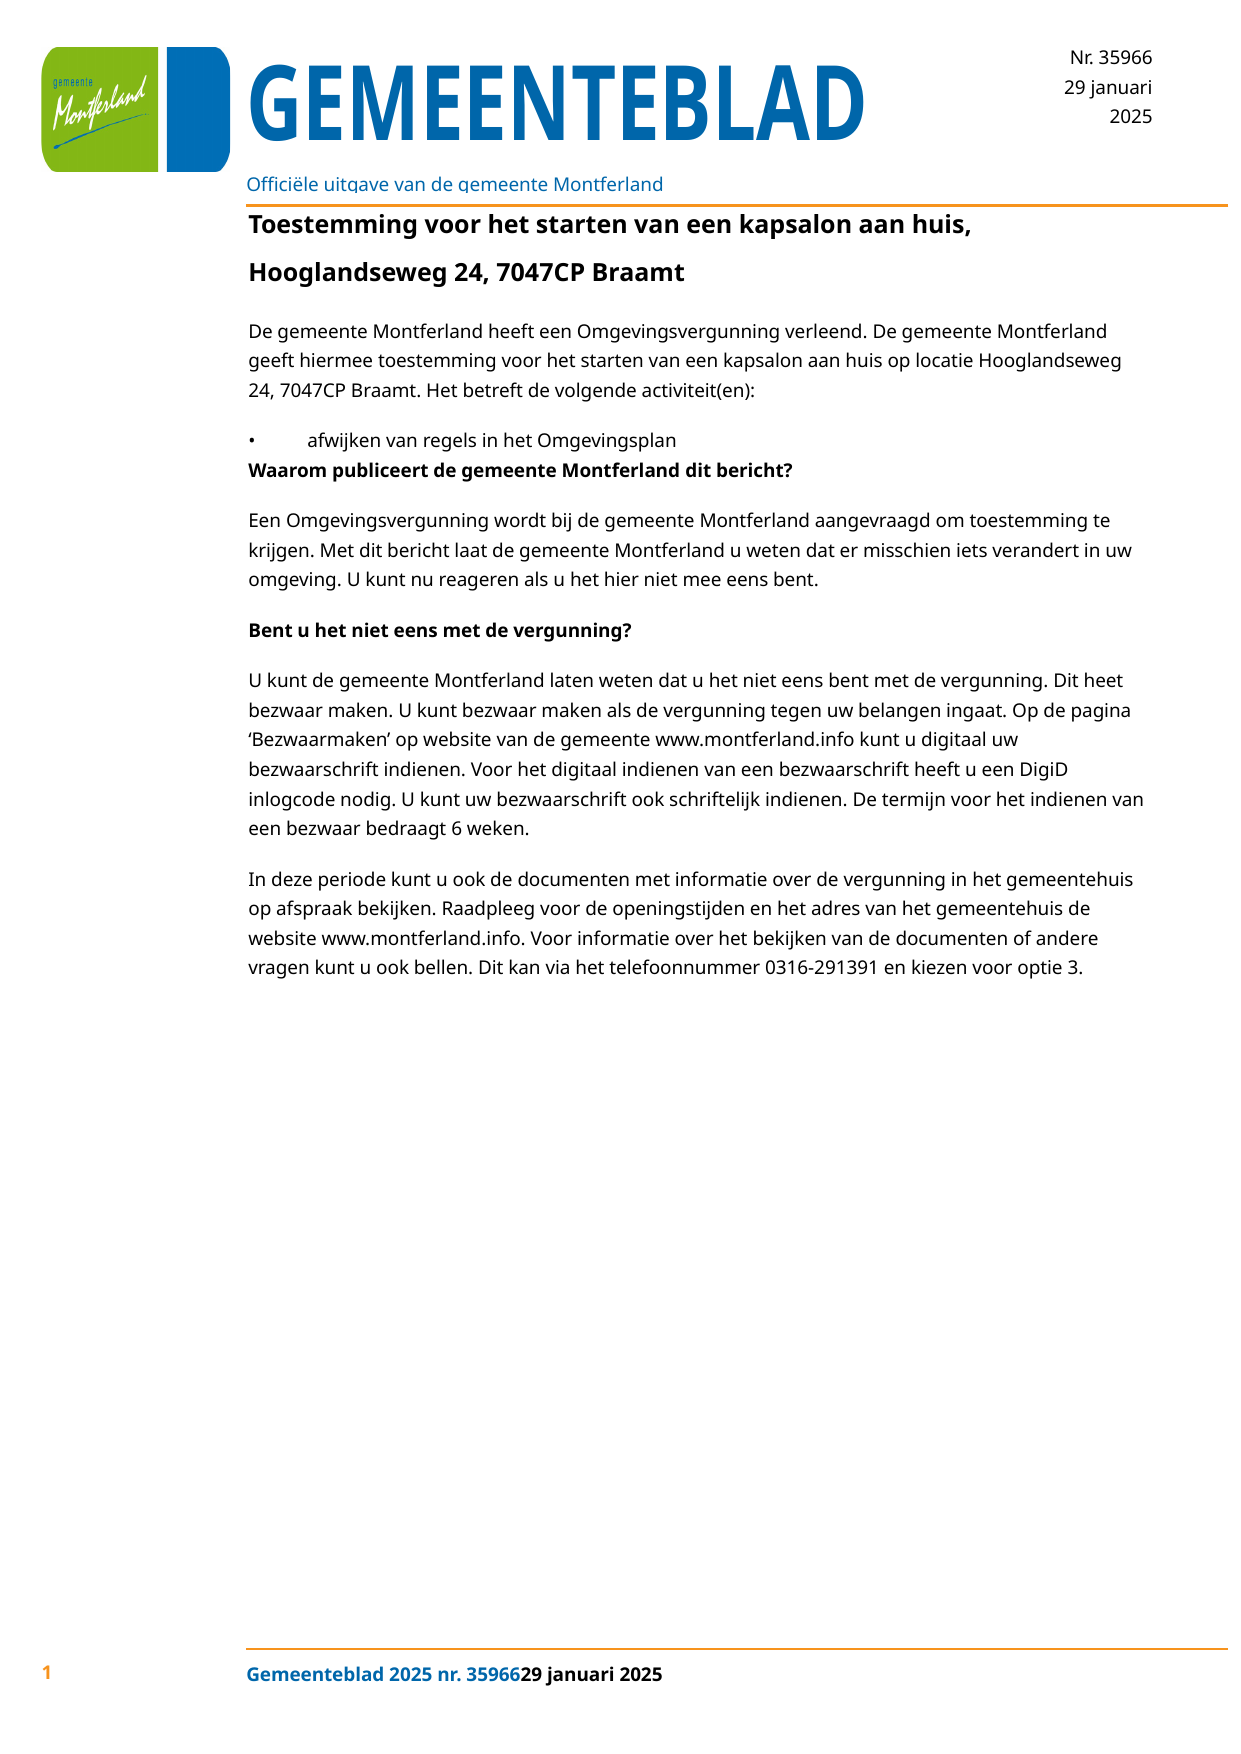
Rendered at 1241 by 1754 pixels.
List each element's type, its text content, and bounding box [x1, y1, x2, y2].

text Waarom publiceert de gemeente Montferland dit bericht? [248, 457, 1152, 483]
picture [41, 47, 231, 172]
text U kunt de gemeente Montferland laten weten dat u het niet eens bent met de vergunning. Dit heet bezwaar maken. U kunt bezwaar maken als de vergunning tegen uw belangen ingaat. Op de pagina ‘Bezwaarmaken’ op website van de gemeente www.montferland.info kunt u digitaal uw bezwaarschrift indienen. Voor het digitaal indienen van een bezwaarschrift heeft u een DigiD inlogcode nodig. U kunt uw bezwaarschrift ook schriftelijk indienen. De termijn voor het indienen van een bezwaar bedraagt 6 weken. [248, 667, 1152, 841]
text Toestemming voor het starten van een kapsalon aan huis, Hooglandseweg 24, 7047CP Braamt [248, 207, 1152, 288]
text In deze periode kunt u ook de documenten met informatie over de vergunning in het gemeentehuis op afspraak bekijken. Raadpleeg voor de openingstijden en het adres van het gemeentehuis de website www.montferland.info. Voor informatie over het bekijken van de documenten of andere vragen kunt u ook bellen. Dit kan via het telefoonnummer 0316-291391 en kiezen voor optie 3. [248, 866, 1152, 980]
text Een Omgevingsvergunning wordt bij de gemeente Montferland aangevraagd om toestemming te krijgen. Met dit bericht laat de gemeente Montferland u weten dat er misschien iets verandert in uw omgeving. U kunt nu reageren als u het hier niet mee eens bent. [248, 507, 1152, 592]
list afwijken van regels in het Omgevingsplan [248, 427, 1152, 453]
text Bent u het niet eens met de vergunning? [248, 617, 1152, 643]
text De gemeente Montferland heeft een Omgevingsvergunning verleend. De gemeente Montferland geeft hiermee toestemming voor het starten van een kapsalon aan huis op locatie Hooglandseweg 24, 7047CP Braamt. Het betreft de volgende activiteit(en): [248, 318, 1152, 403]
